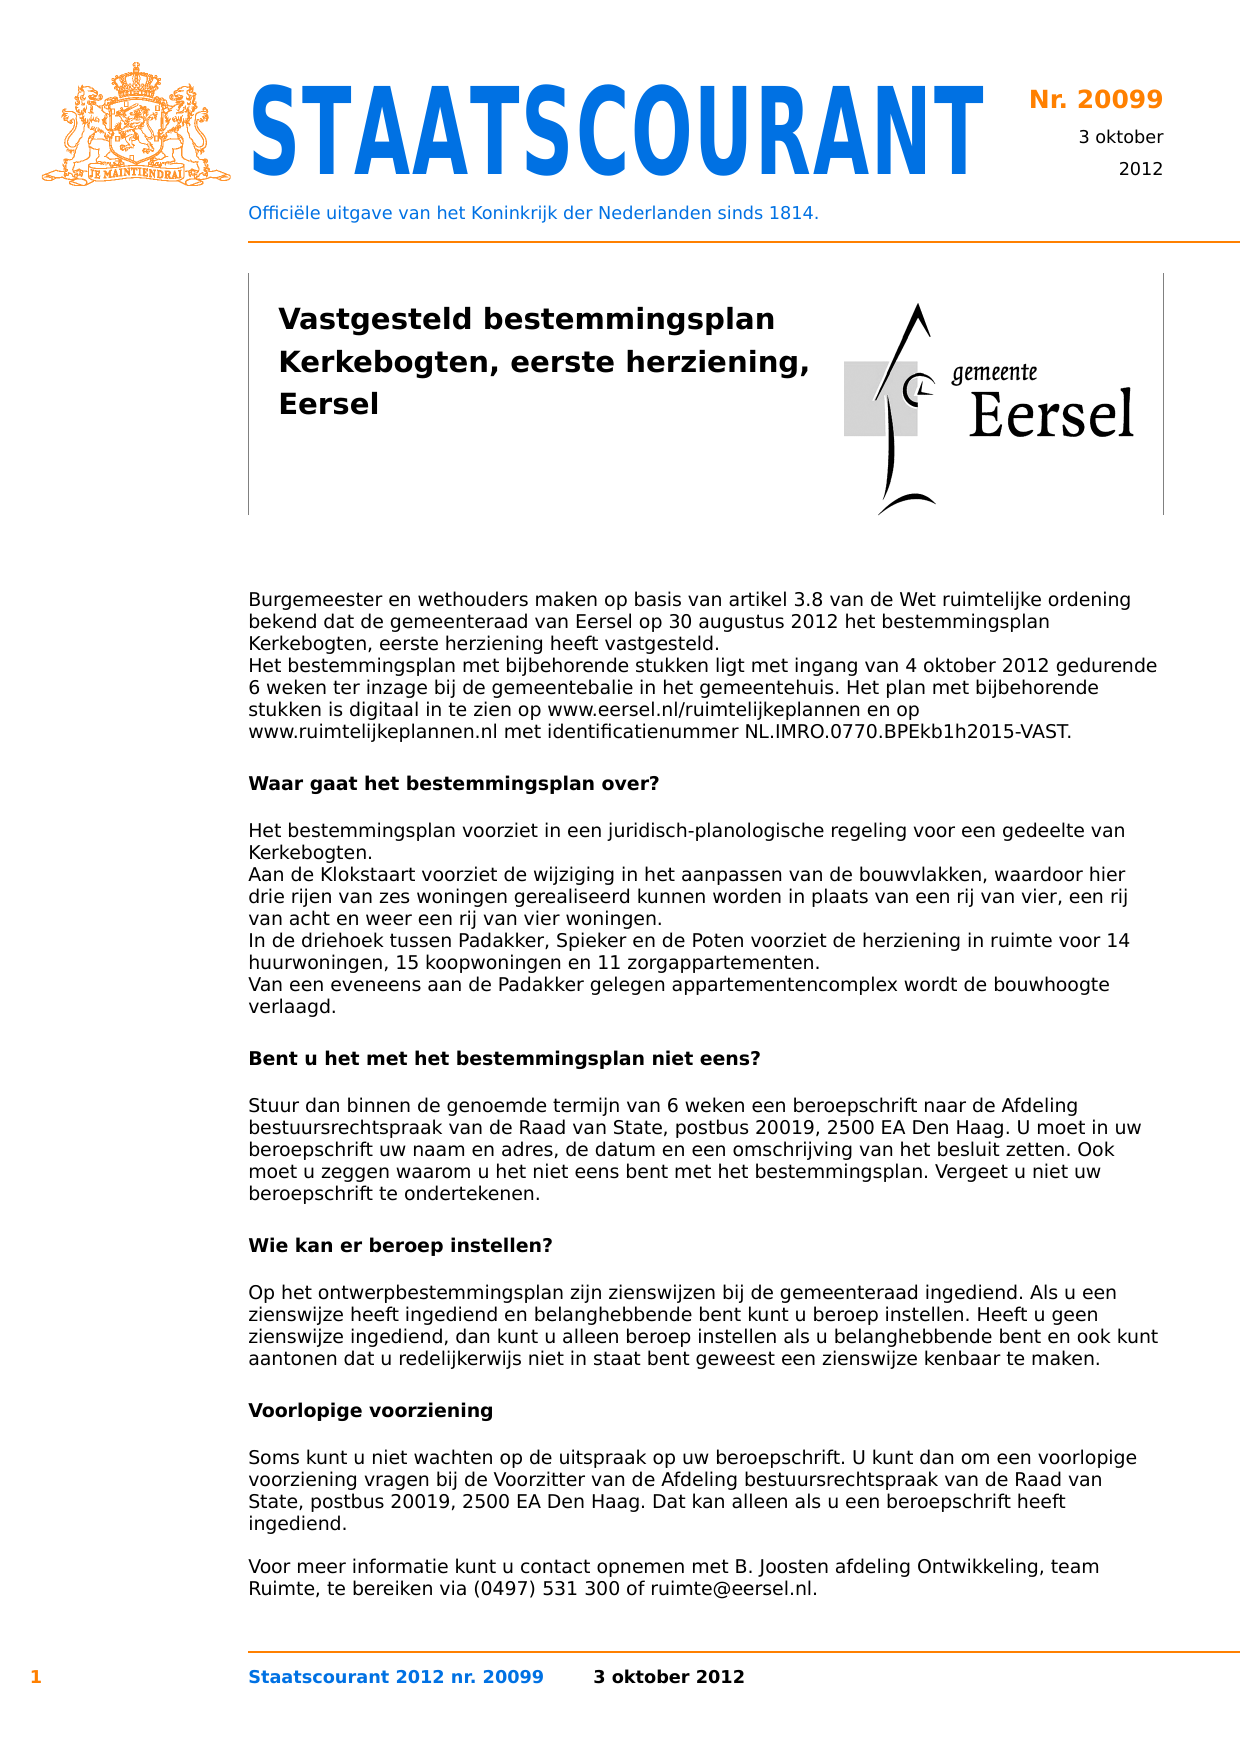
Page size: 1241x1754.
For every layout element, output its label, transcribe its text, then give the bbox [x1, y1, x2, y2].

text Burgemeester en wethouders maken op basis van artikel 3.8 van de Wet ruimtelijke ordening bekend dat de gemeenteraad van Eersel op 30 augustus 2012 het bestemmingsplan Kerkebogten, eerste herziening heeft vastgesteld. [248, 589, 1163, 655]
text Het bestemmingsplan voorziet in een juridisch-planologische regeling voor een gedeelte van Kerkebogten. [248, 820, 1163, 864]
text Van een eveneens aan de Padakker gelegen appartementencomplex wordt de bouwhoogte verlaagd. [248, 974, 1163, 1018]
subtitle Wie kan er beroep instellen? [248, 1235, 1163, 1257]
table_cell 3 oktober [998, 121, 1240, 153]
text In de driehoek tussen Padakker, Spieker en de Poten voorziet de herziening in ruimte voor 14 huurwoningen, 15 koopwoningen en 11 zorgappartementen. [248, 930, 1163, 974]
table_cell 2012 [998, 153, 1240, 203]
text Het bestemmingsplan met bijbehorende stukken ligt met ingang van 4 oktober 2012 gedurende 6 weken ter inzage bij de gemeentebalie in het gemeentehuis. Het plan met bijbehorende stukken is digitaal in te zien op www.eersel.nl/ruimtelijkeplannen en op www.ruimtelijkeplannen.nl met identificatienummer NL.IMRO.0770.BPEkb1h2015-VAST. [248, 655, 1163, 743]
table_header STAATSCOURANT [248, 62, 998, 203]
text Op het ontwerpbestemmingsplan zijn zienswijzen bij de gemeenteraad ingediend. Als u een zienswijze heeft ingediend en belanghebbende bent kunt u beroep instellen. Heeft u geen zienswijze ingediend, dan kunt u alleen beroep instellen als u belanghebbende bent en ook kunt aantonen dat u redelijkerwijs niet in staat bent geweest een zienswijze kenbaar te maken. [248, 1282, 1163, 1369]
subtitle Voorlopige voorziening [248, 1399, 1163, 1422]
table_header Nr. 20099 [998, 62, 1240, 121]
subtitle Vastgesteld bestemmingsplan Kerkebogten, eerste herziening, Eersel [249, 273, 1163, 515]
picture [41, 62, 231, 186]
subtitle Waar gaat het bestemmingsplan over? [248, 773, 1163, 795]
table_header [25, 62, 248, 241]
text Soms kunt u niet wachten op de uitspraak op uw beroepschrift. U kunt dan om een voorlopige voorziening vragen bij de Voorzitter van de Afdeling bestuursrechtspraak van de Raad van State, postbus 20019, 2500 EA Den Haag. Dat kan alleen als u een beroepschrift heeft ingediend. [248, 1447, 1163, 1534]
table_cell Officiële uitgave van het Koninkrijk der Nederlanden sinds 1814. [248, 203, 1240, 241]
text Aan de Klokstaart voorziet de wijziging in het aanpassen van de bouwvlakken, waardoor hier drie rijen van zes woningen gerealiseerd kunnen worden in plaats van een rij van vier, een rij van acht en weer een rij van vier woningen. [248, 864, 1163, 930]
text Stuur dan binnen de genoemde termijn van 6 weken een beroepschrift naar de Afdeling bestuursrechtspraak van de Raad van State, postbus 20019, 2500 EA Den Haag. U moet in uw beroepschrift uw naam en adres, de datum en een omschrijving van het besluit zetten. Ook moet u zeggen waarom u het niet eens bent met het bestemmingsplan. Vergeet u niet uw beroepschrift te ondertekenen. [248, 1095, 1163, 1205]
picture [844, 302, 1134, 516]
subtitle Bent u het met het bestemmingsplan niet eens? [248, 1048, 1163, 1070]
text Voor meer informatie kunt u contact opnemen met B. Joosten afdeling Ontwikkeling, team Ruimte, te bereiken via (0497) 531 300 of ruimte@eersel.nl. [248, 1556, 1163, 1600]
